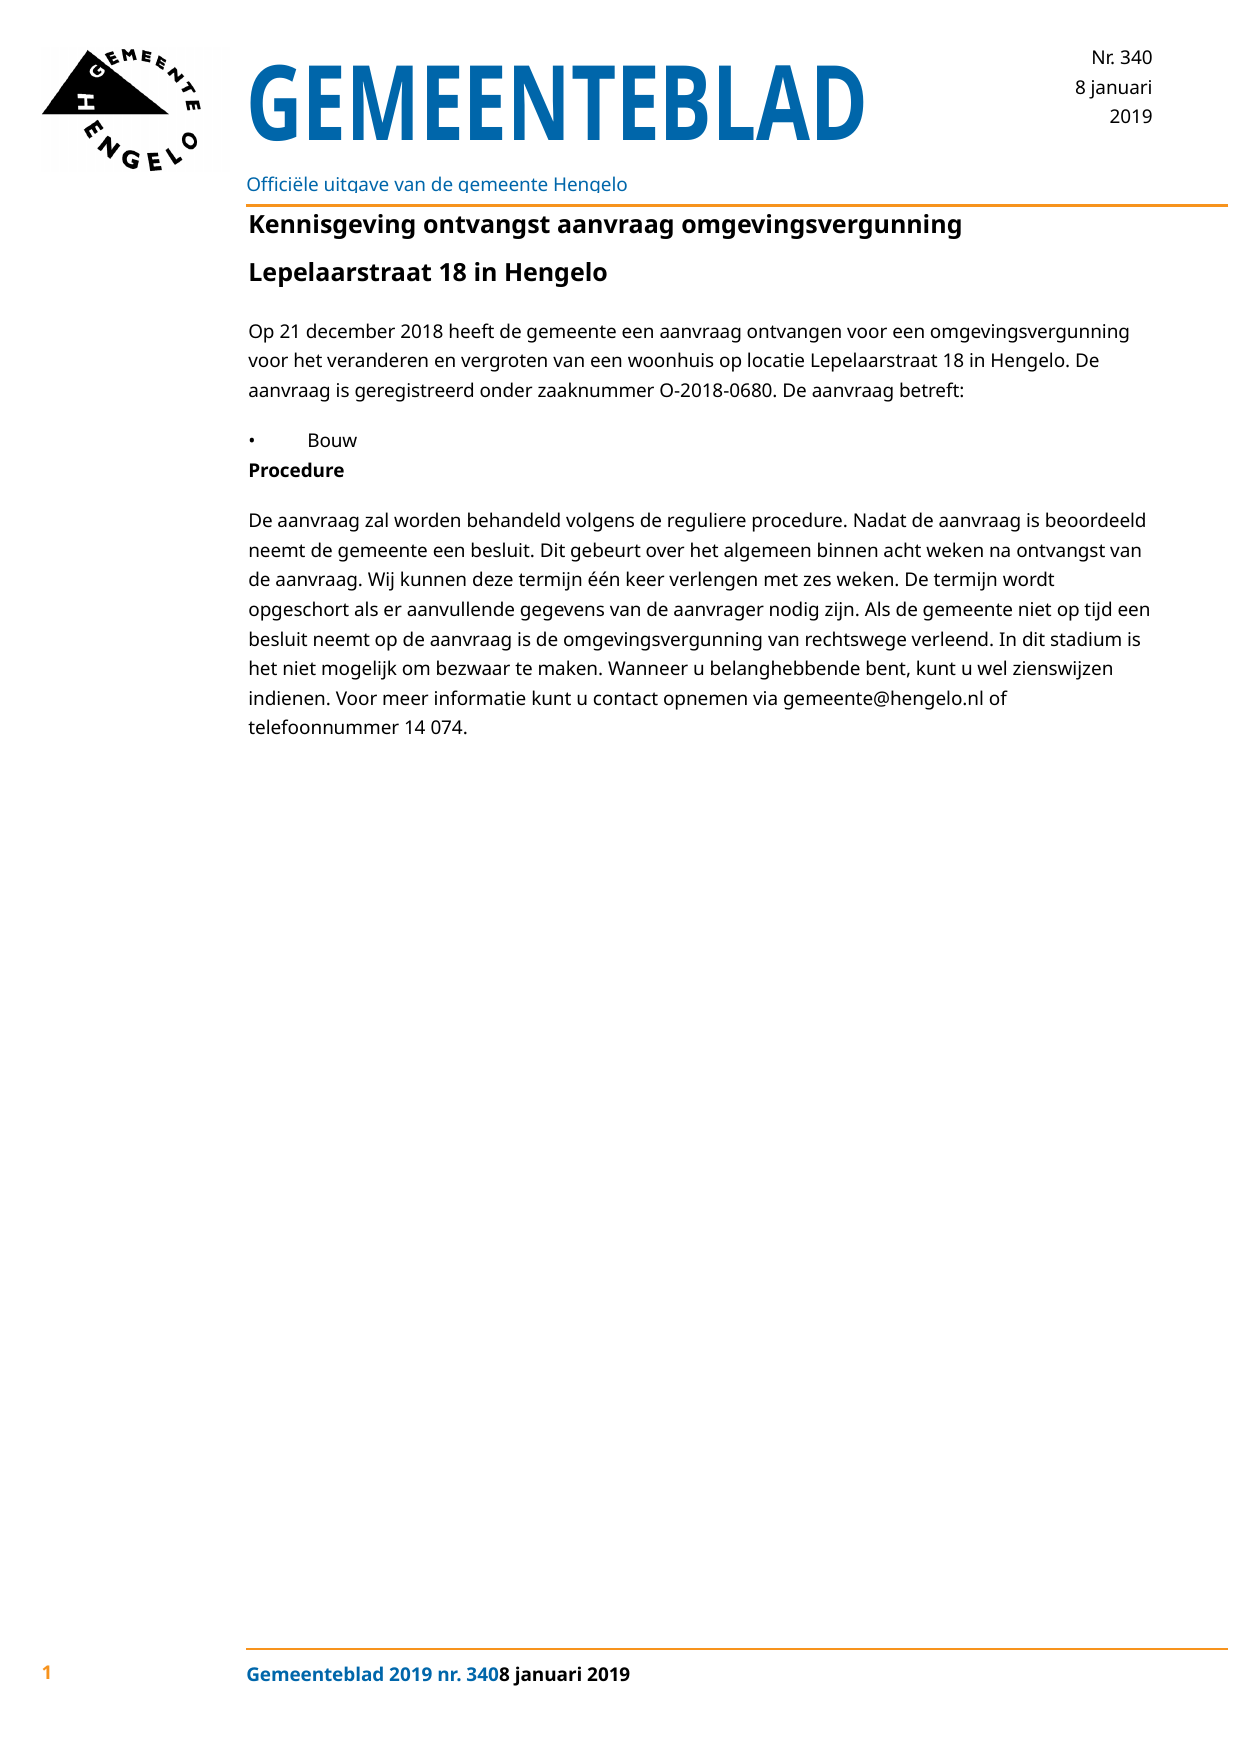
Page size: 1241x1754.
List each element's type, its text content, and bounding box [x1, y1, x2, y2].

text De aanvraag zal worden behandeld volgens de reguliere procedure. Nadat de aanvraag is beoordeeld neemt de gemeente een besluit. Dit gebeurt over het algemeen binnen acht weken na ontvangst van de aanvraag. Wij kunnen deze termijn één keer verlengen met zes weken. De termijn wordt opgeschort als er aanvullende gegevens van de aanvrager nodig zijn. Als de gemeente niet op tijd een besluit neemt op de aanvraag is de omgevingsvergunning van rechtswege verleend. In dit stadium is het niet mogelijk om bezwaar te maken. Wanneer u belanghebbende bent, kunt u wel zienswijzen indienen. Voor meer informatie kunt u contact opnemen via gemeente@hengelo.nl of telefoonnummer 14 074. [248, 507, 1152, 740]
text Procedure [248, 457, 1152, 483]
text Kennisgeving ontvangst aanvraag omgevingsvergunning Lepelaarstraat 18 in Hengelo [248, 207, 1152, 288]
picture [41, 47, 231, 172]
list Bouw [248, 427, 1152, 453]
text Op 21 december 2018 heeft de gemeente een aanvraag ontvangen voor een omgevingsvergunning voor het veranderen en vergroten van een woonhuis op locatie Lepelaarstraat 18 in Hengelo. De aanvraag is geregistreerd onder zaaknummer O-2018-0680. De aanvraag betreft: [248, 318, 1152, 403]
